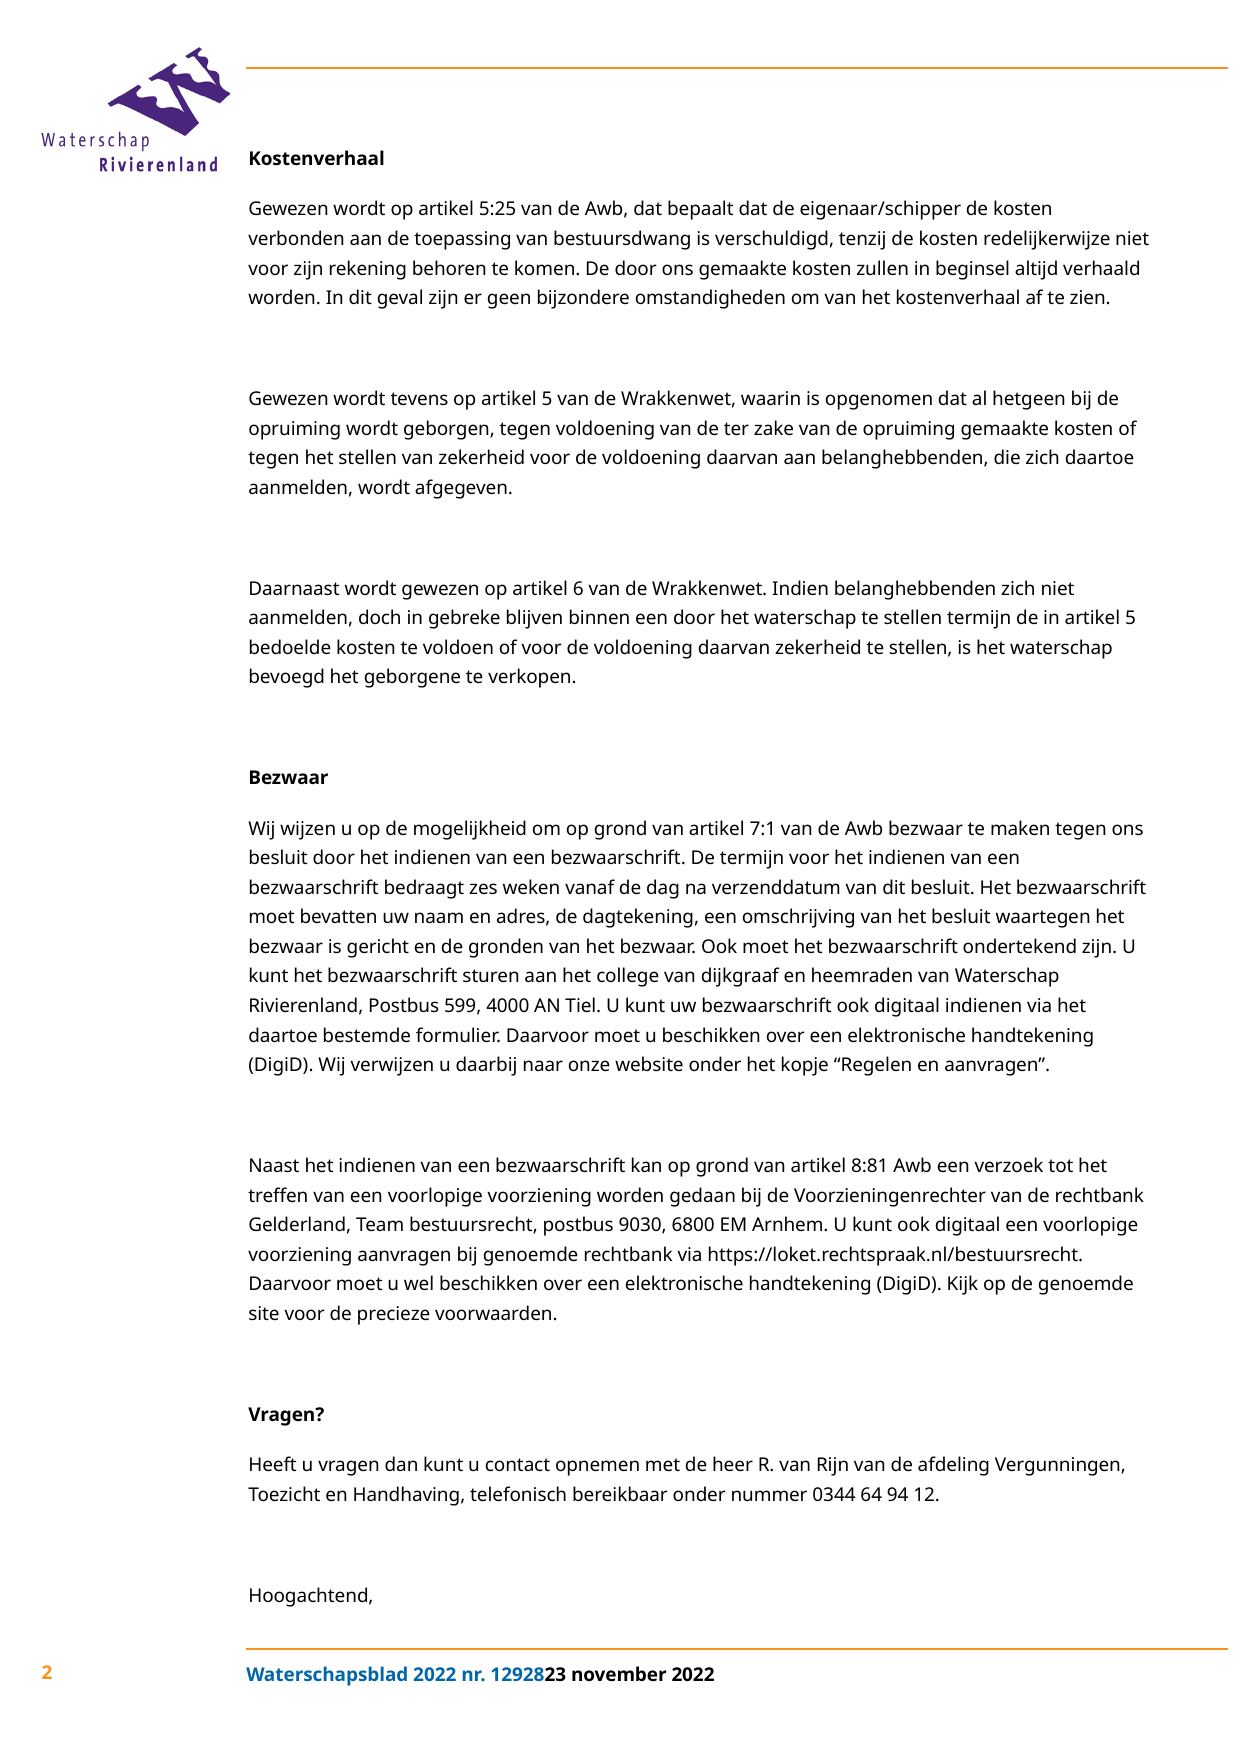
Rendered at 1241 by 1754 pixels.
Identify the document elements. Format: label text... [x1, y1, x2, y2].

text Daarnaast wordt gewezen op artikel 6 van de Wrakkenwet. Indien belanghebbenden zich niet aanmelden, doch in gebreke blijven binnen een door het waterschap te stellen termijn de in artikel 5 bedoelde kosten te voldoen of voor de voldoening daarvan zekerheid te stellen, is het waterschap bevoegd het geborgene te verkopen. [248, 575, 1152, 689]
text Kostenverhaal [248, 145, 1152, 171]
text Hoogachtend, [248, 1582, 1152, 1608]
picture [41, 47, 231, 172]
text Heeft u vragen dan kunt u contact opnemen met de heer R. van Rijn van de afdeling Vergunningen, Toezicht en Handhaving, telefonisch bereikbaar onder nummer 0344 64 94 12. [248, 1451, 1152, 1507]
text Gewezen wordt tevens op artikel 5 van de Wrakkenwet, waarin is opgenomen dat al hetgeen bij de opruiming wordt geborgen, tegen voldoening van de ter zake van de opruiming gemaakte kosten of tegen het stellen van zekerheid voor de voldoening daarvan aan belanghebbenden, die zich daartoe aanmelden, wordt afgegeven. [248, 385, 1152, 500]
text Bezwaar [248, 764, 1152, 790]
text Gewezen wordt op artikel 5:25 van de Awb, dat bepaalt dat de eigenaar/schipper de kosten verbonden aan de toepassing van bestuursdwang is verschuldigd, tenzij de kosten redelijkerwijze niet voor zijn rekening behoren te komen. De door ons gemaakte kosten zullen in beginsel altijd verhaald worden. In dit geval zijn er geen bijzondere omstandigheden om van het kostenverhaal af te zien. [248, 196, 1152, 310]
text Vragen? [248, 1401, 1152, 1427]
text Naast het indienen van een bezwaarschrift kan op grond van artikel 8:81 Awb een verzoek tot het treffen van een voorlopige voorziening worden gedaan bij de Voorzieningenrechter van de rechtbank Gelderland, Team bestuursrecht, postbus 9030, 6800 EM Arnhem. U kunt ook digitaal een voorlopige voorziening aanvragen bij genoemde rechtbank via https://loket.rechtspraak.nl/bestuursrecht. Daarvoor moet u wel beschikken over een elektronische handtekening (DigiD). Kijk op de genoemde site voor de precieze voorwaarden. [248, 1152, 1152, 1326]
text Wij wijzen u op de mogelijkheid om op grond van artikel 7:1 van de Awb bezwaar te maken tegen ons besluit door het indienen van een bezwaarschrift. De termijn voor het indienen van een bezwaarschrift bedraagt zes weken vanaf de dag na verzenddatum van dit besluit. Het bezwaarschrift moet bevatten uw naam en adres, de dagtekening, een omschrijving van het besluit waartegen het bezwaar is gericht en de gronden van het bezwaar. Ook moet het bezwaarschrift ondertekend zijn. U kunt het bezwaarschrift sturen aan het college van dijkgraaf en heemraden van Waterschap Rivierenland, Postbus 599, 4000 AN Tiel. U kunt uw bezwaarschrift ook digitaal indienen via het daartoe bestemde formulier. Daarvoor moet u beschikken over een elektronische handtekening (DigiD). Wij verwijzen u daarbij naar onze website onder het kopje “Regelen en aanvragen”. [248, 815, 1152, 1077]
